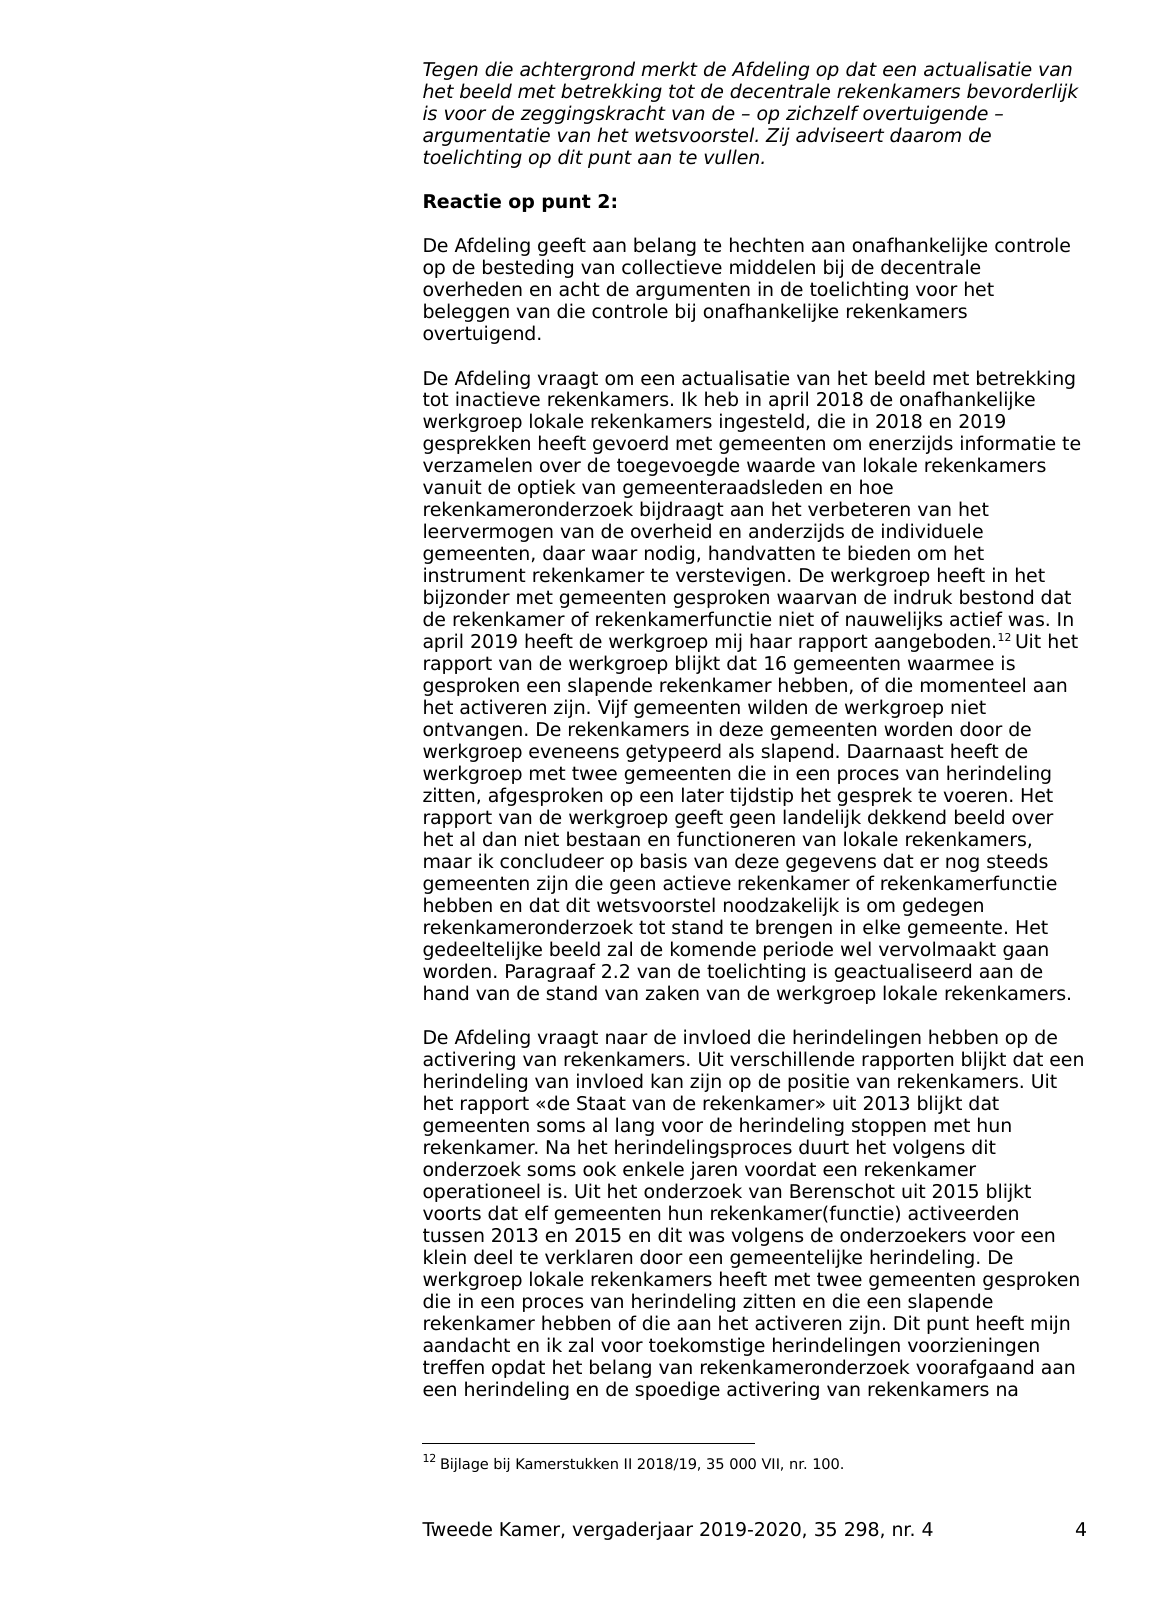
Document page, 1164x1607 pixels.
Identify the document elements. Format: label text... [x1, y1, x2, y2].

subtitle Reactie op punt 2: [422, 191, 1087, 213]
text De Afdeling vraagt naar de invloed die herindelingen hebben op de activering van rekenkamers. Uit verschillende rapporten blijkt dat een herindeling van invloed kan zijn op de positie van rekenkamers. Uit het rapport «de Staat van de rekenkamer» uit 2013 blijkt dat gemeenten soms al lang voor de herindeling stoppen met hun rekenkamer. Na het herindelingsproces duurt het volgens dit onderzoek soms ook enkele jaren voordat een rekenkamer operationeel is. Uit het onderzoek van Berenschot uit 2015 blijkt voorts dat elf gemeenten hun rekenkamer(functie) activeerden tussen 2013 en 2015 en dit was volgens de onderzoekers voor een klein deel te verklaren door een gemeentelijke herindeling. De werkgroep lokale rekenkamers heeft met twee gemeenten gesproken die in een proces van herindeling zitten en die een slapende rekenkamer hebben of die aan het activeren zijn. Dit punt heeft mijn aandacht en ik zal voor toekomstige herindelingen voorzieningen treffen opdat het belang van rekenkameronderzoek voorafgaand aan een herindeling en de spoedige activering van rekenkamers na [422, 1027, 1087, 1401]
text Tegen die achtergrond merkt de Afdeling op dat een actualisatie van het beeld met betrekking tot de decentrale rekenkamers bevorderlijk is voor de zeggingskracht van de – op zichzelf overtuigende – argumentatie van het wetsvoorstel. Zij adviseert daarom de toelichting op dit punt aan te vullen. [422, 59, 1087, 169]
text De Afdeling vraagt om een actualisatie van het beeld met betrekking tot inactieve rekenkamers. Ik heb in april 2018 de onafhankelijke werkgroep lokale rekenkamers ingesteld, die in 2018 en 2019 gesprekken heeft gevoerd met gemeenten om enerzijds informatie te verzamelen over de toegevoegde waarde van lokale rekenkamers vanuit de optiek van gemeenteraadsleden en hoe rekenkameronderzoek bijdraagt aan het verbeteren van het leervermogen van de overheid en anderzijds de individuele gemeenten, daar waar nodig, handvatten te bieden om het instrument rekenkamer te verstevigen. De werkgroep heeft in het bijzonder met gemeenten gesproken waarvan de indruk bestond dat de rekenkamer of rekenkamerfunctie niet of nauwelijks actief was. In april 2019 heeft de werkgroep mij haar rapport aangeboden.Uit het rapport van de werkgroep blijkt dat 16 gemeenten waarmee is gesproken een slapende rekenkamer hebben, of die momenteel aan het activeren zijn. Vijf gemeenten wilden de werkgroep niet ontvangen. De rekenkamers in deze gemeenten worden door de werkgroep eveneens getypeerd als slapend. Daarnaast heeft de werkgroep met twee gemeenten die in een proces van herindeling zitten, afgesproken op een later tijdstip het gesprek te voeren. Het rapport van de werkgroep geeft geen landelijk dekkend beeld over het al dan niet bestaan en functioneren van lokale rekenkamers, maar ik concludeer op basis van deze gegevens dat er nog steeds gemeenten zijn die geen actieve rekenkamer of rekenkamerfunctie hebben en dat dit wetsvoorstel noodzakelijk is om gedegen rekenkameronderzoek tot stand te brengen in elke gemeente. Het gedeeltelijke beeld zal de komende periode wel vervolmaakt gaan worden. Paragraaf 2.2 van de toelichting is geactualiseerd aan de hand van de stand van zaken van de werkgroep lokale rekenkamers. [422, 367, 1087, 1005]
text Bijlage bij Kamerstukken II 2018/19, 35 000 VII, nr. 100. [422, 1452, 1087, 1474]
text De Afdeling geeft aan belang te hechten aan onafhankelijke controle op de besteding van collectieve middelen bij de decentrale overheden en acht de argumenten in de toelichting voor het beleggen van die controle bij onafhankelijke rekenkamers overtuigend. [422, 235, 1087, 345]
